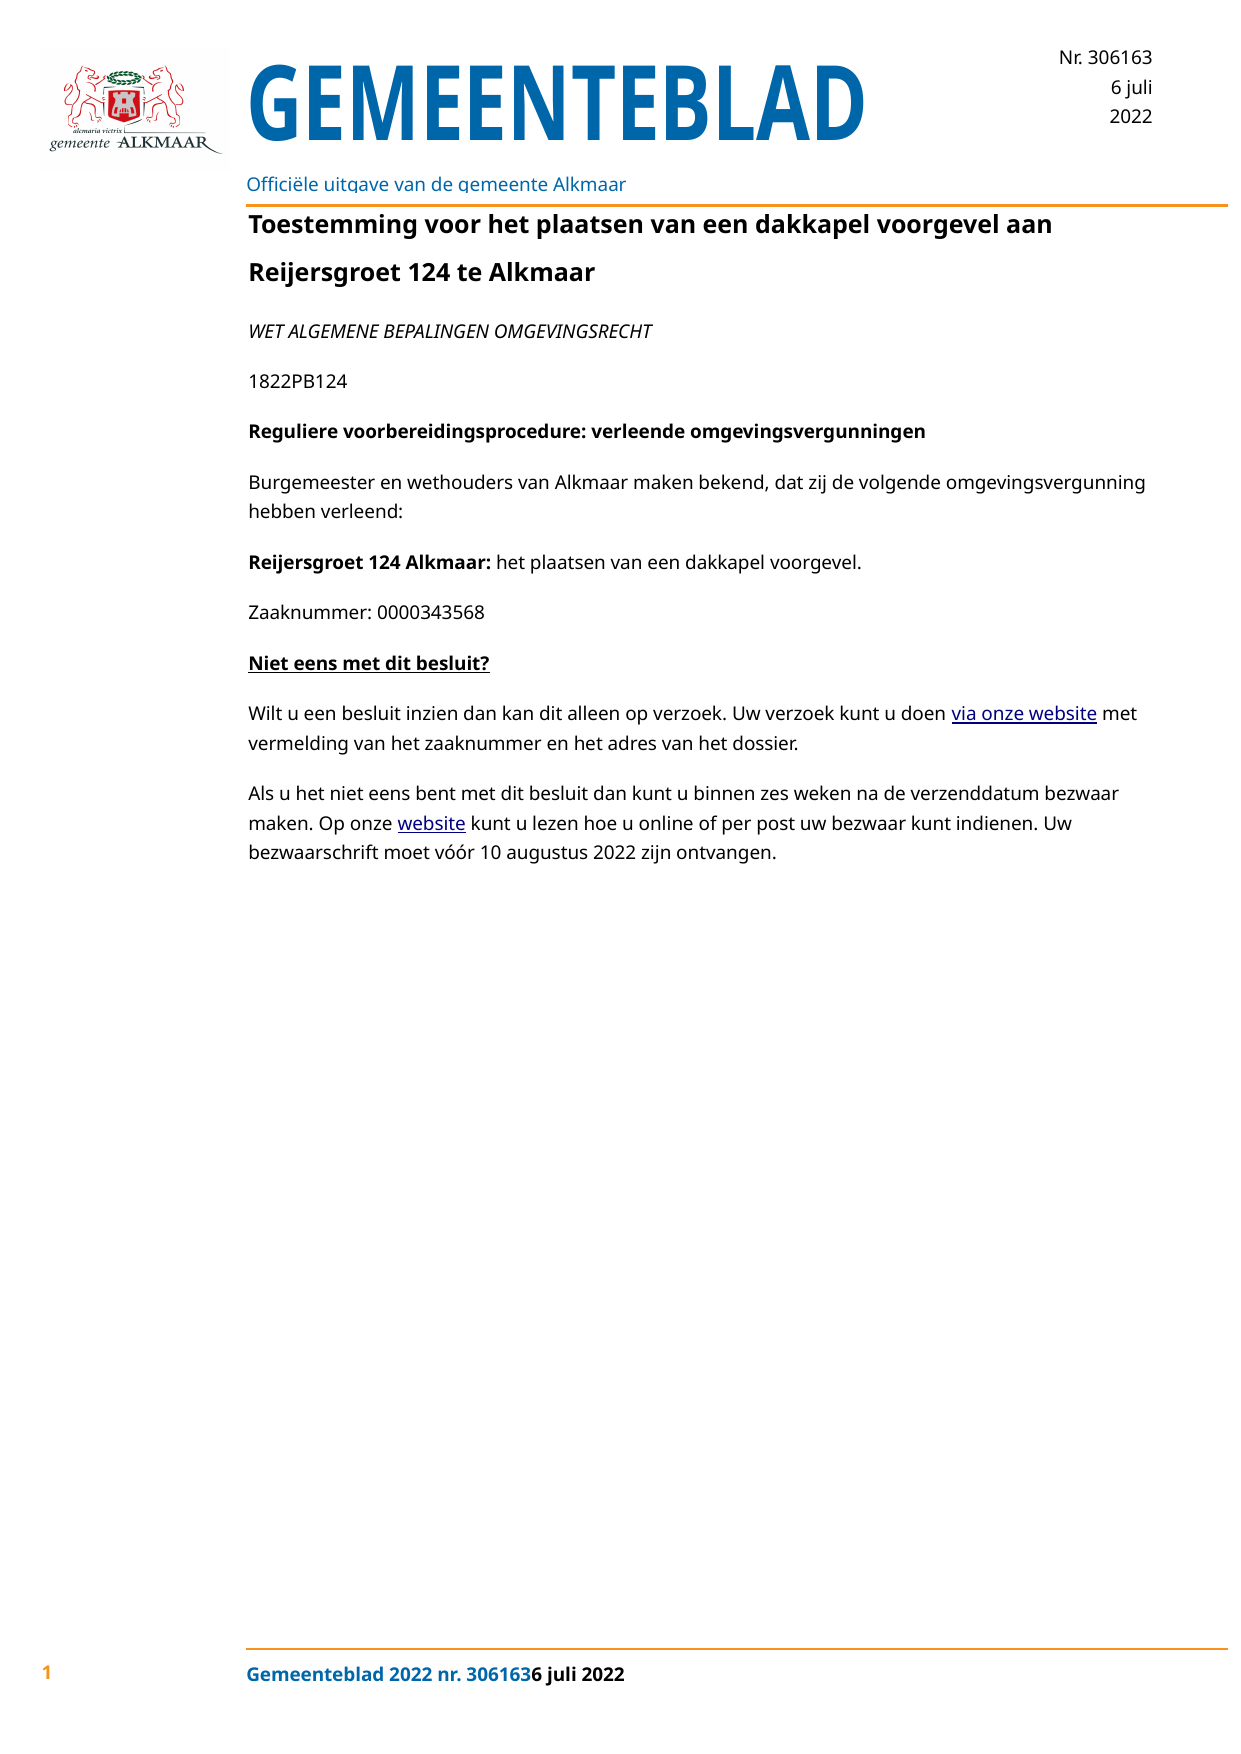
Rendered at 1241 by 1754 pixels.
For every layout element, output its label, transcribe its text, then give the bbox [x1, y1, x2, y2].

text Reguliere voorbereidingsprocedure: verleende omgevingsvergunningen [248, 419, 1152, 444]
text Niet eens met dit besluit? [248, 650, 1152, 676]
text Reijersgroet 124 Alkmaar: het plaatsen van een dakkapel voorgevel. [248, 549, 1152, 575]
text Wilt u een besluit inzien dan kan dit alleen op verzoek. Uw verzoek kunt u doen via onze website met vermelding van het zaaknummer en het adres van het dossier. [248, 700, 1152, 756]
text WET ALGEMENE BEPALINGEN OMGEVINGSRECHT [248, 318, 1152, 344]
text 1822PB124 [248, 368, 1152, 394]
text Toestemming voor het plaatsen van een dakkapel voorgevel aan Reijersgroet 124 te Alkmaar [248, 207, 1152, 288]
text Zaaknummer: 0000343568 [248, 599, 1152, 625]
text Burgemeester en wethouders van Alkmaar maken bekend, dat zij de volgende omgevingsvergunning hebben verleend: [248, 469, 1152, 524]
text Als u het niet eens bent met dit besluit dan kunt u binnen zes weken na de verzenddatum bezwaar maken. Op onze website kunt u lezen hoe u online of per post uw bezwaar kunt indienen. Uw bezwaarschrift moet vóór 10 augustus 2022 zijn ontvangen. [248, 780, 1152, 865]
picture [41, 47, 231, 172]
